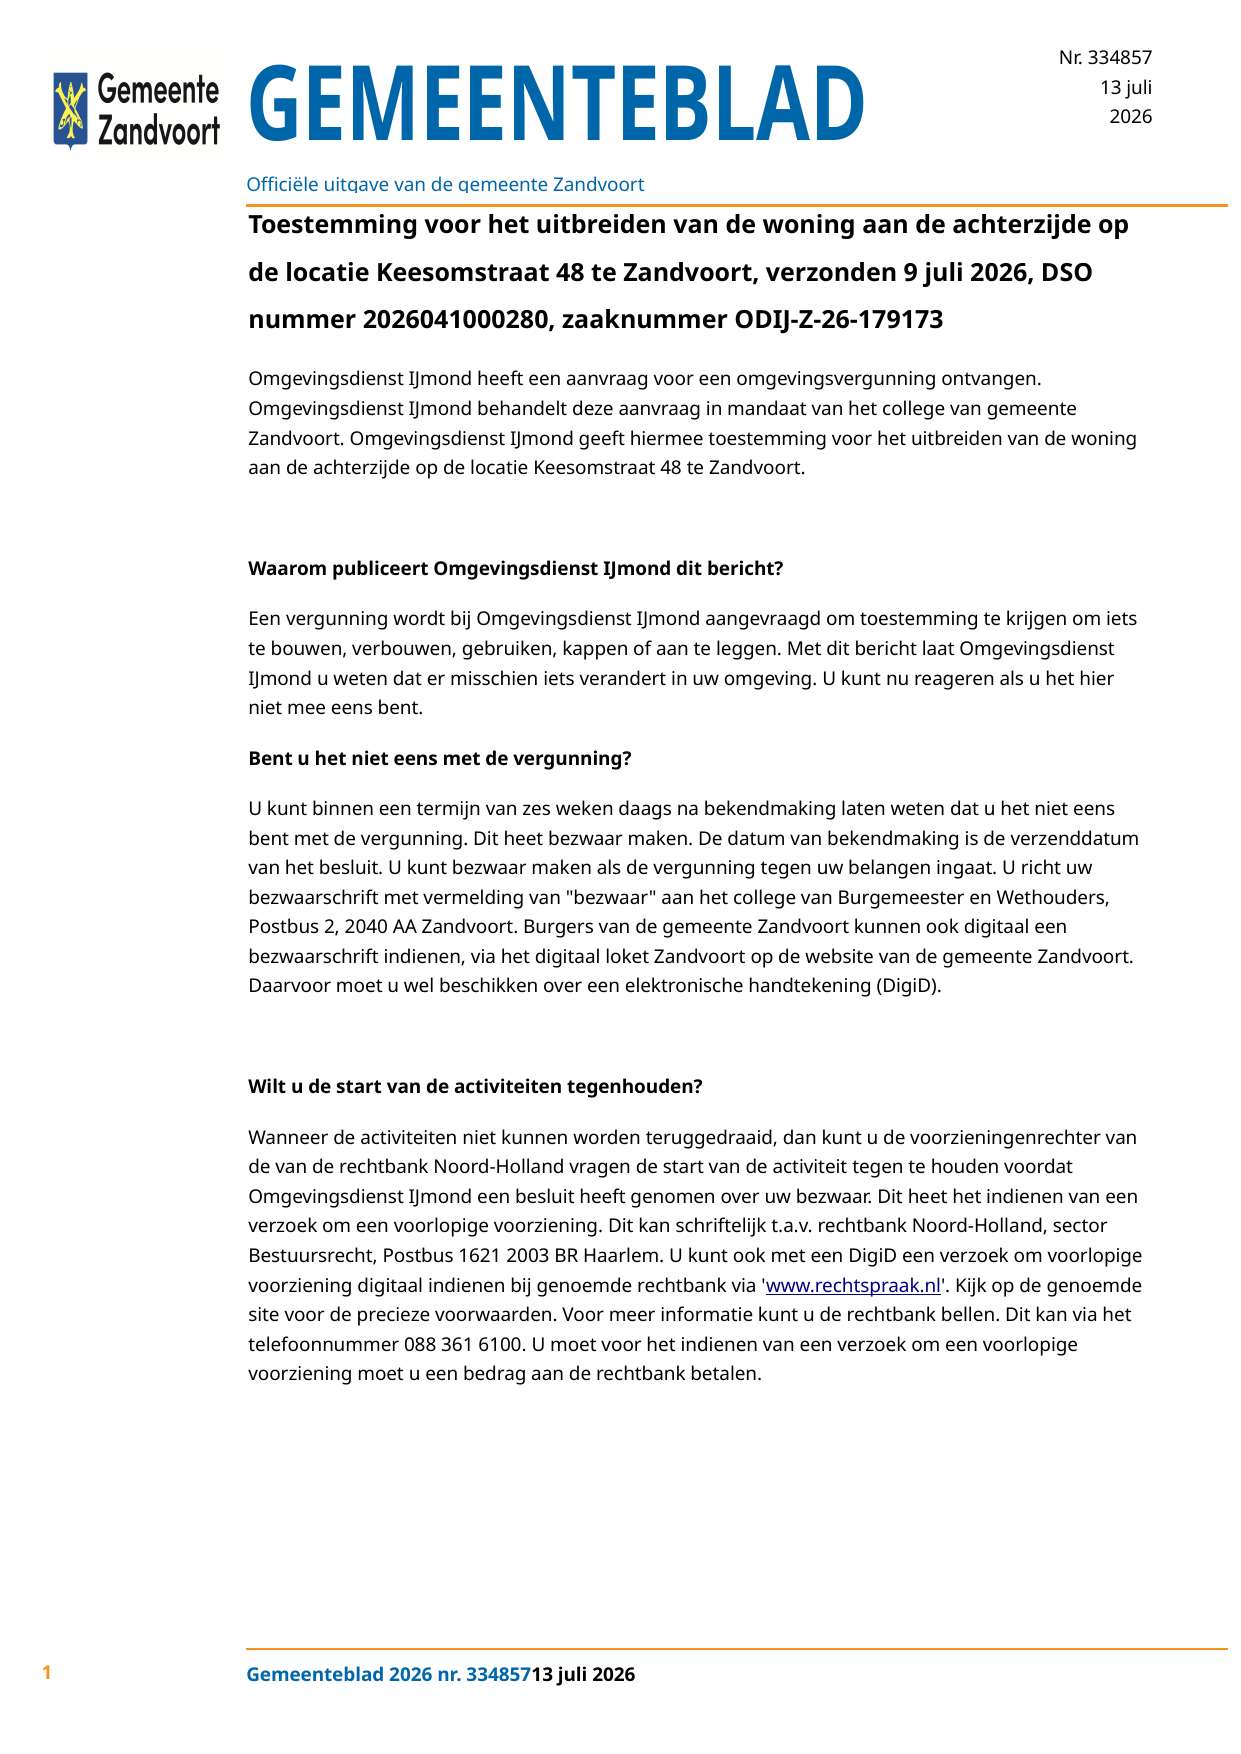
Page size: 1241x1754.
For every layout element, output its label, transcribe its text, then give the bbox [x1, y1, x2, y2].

text Een vergunning wordt bij Omgevingsdienst IJmond aangevraagd om toestemming te krijgen om iets te bouwen, verbouwen, gebruiken, kappen of aan te leggen. Met dit bericht laat Omgevingsdienst IJmond u weten dat er misschien iets verandert in uw omgeving. U kunt nu reageren als u het hier niet mee eens bent. [248, 606, 1152, 720]
text Omgevingsdienst IJmond heeft een aanvraag voor een omgevingsvergunning ontvangen. Omgevingsdienst IJmond behandelt deze aanvraag in mandaat van het college van gemeente Zandvoort. Omgevingsdienst IJmond geeft hiermee toestemming voor het uitbreiden van de woning aan de achterzijde op de locatie Keesomstraat 48 te Zandvoort. [248, 366, 1152, 480]
text Bent u het niet eens met de vergunning? [248, 745, 1152, 770]
text Wilt u de start van de activiteiten tegenhouden? [248, 1073, 1152, 1099]
text Wanneer de activiteiten niet kunnen worden teruggedraaid, dan kunt u de voorzieningenrechter van de van de rechtbank Noord-Holland vragen de start van de activiteit tegen te houden voordat Omgevingsdienst IJmond een besluit heeft genomen over uw bezwaar. Dit heet het indienen van een verzoek om een voorlopige voorziening. Dit kan schriftelijk t.a.v. rechtbank Noord-Holland, sector Bestuursrecht, Postbus 1621 2003 BR Haarlem. U kunt ook met een DigiD een verzoek om voorlopige voorziening digitaal indienen bij genoemde rechtbank via 'www.rechtspraak.nl'. Kijk op de genoemde site voor de precieze voorwaarden. Voor meer informatie kunt u de rechtbank bellen. Dit kan via het telefoonnummer 088 361 6100. U moet voor het indienen van een verzoek om een voorlopige voorziening moet u een bedrag aan de rechtbank betalen. [248, 1124, 1152, 1386]
text Waarom publiceert Omgevingsdienst IJmond dit bericht? [248, 555, 1152, 581]
text Toestemming voor het uitbreiden van de woning aan de achterzijde op de locatie Keesomstraat 48 te Zandvoort, verzonden 9 juli 2026, DSO nummer 2026041000280, zaaknummer ODIJ-Z-26-179173 [248, 207, 1152, 336]
picture [41, 47, 231, 172]
text U kunt binnen een termijn van zes weken daags na bekendmaking laten weten dat u het niet eens bent met de vergunning. Dit heet bezwaar maken. De datum van bekendmaking is de verzenddatum van het besluit. U kunt bezwaar maken als de vergunning tegen uw belangen ingaat. U richt uw bezwaarschrift met vermelding van "bezwaar" aan het college van Burgemeester en Wethouders, Postbus 2, 2040 AA Zandvoort. Burgers van de gemeente Zandvoort kunnen ook digitaal een bezwaarschrift indienen, via het digitaal loket Zandvoort op de website van de gemeente Zandvoort. Daarvoor moet u wel beschikken over een elektronische handtekening (DigiD). [248, 795, 1152, 998]
